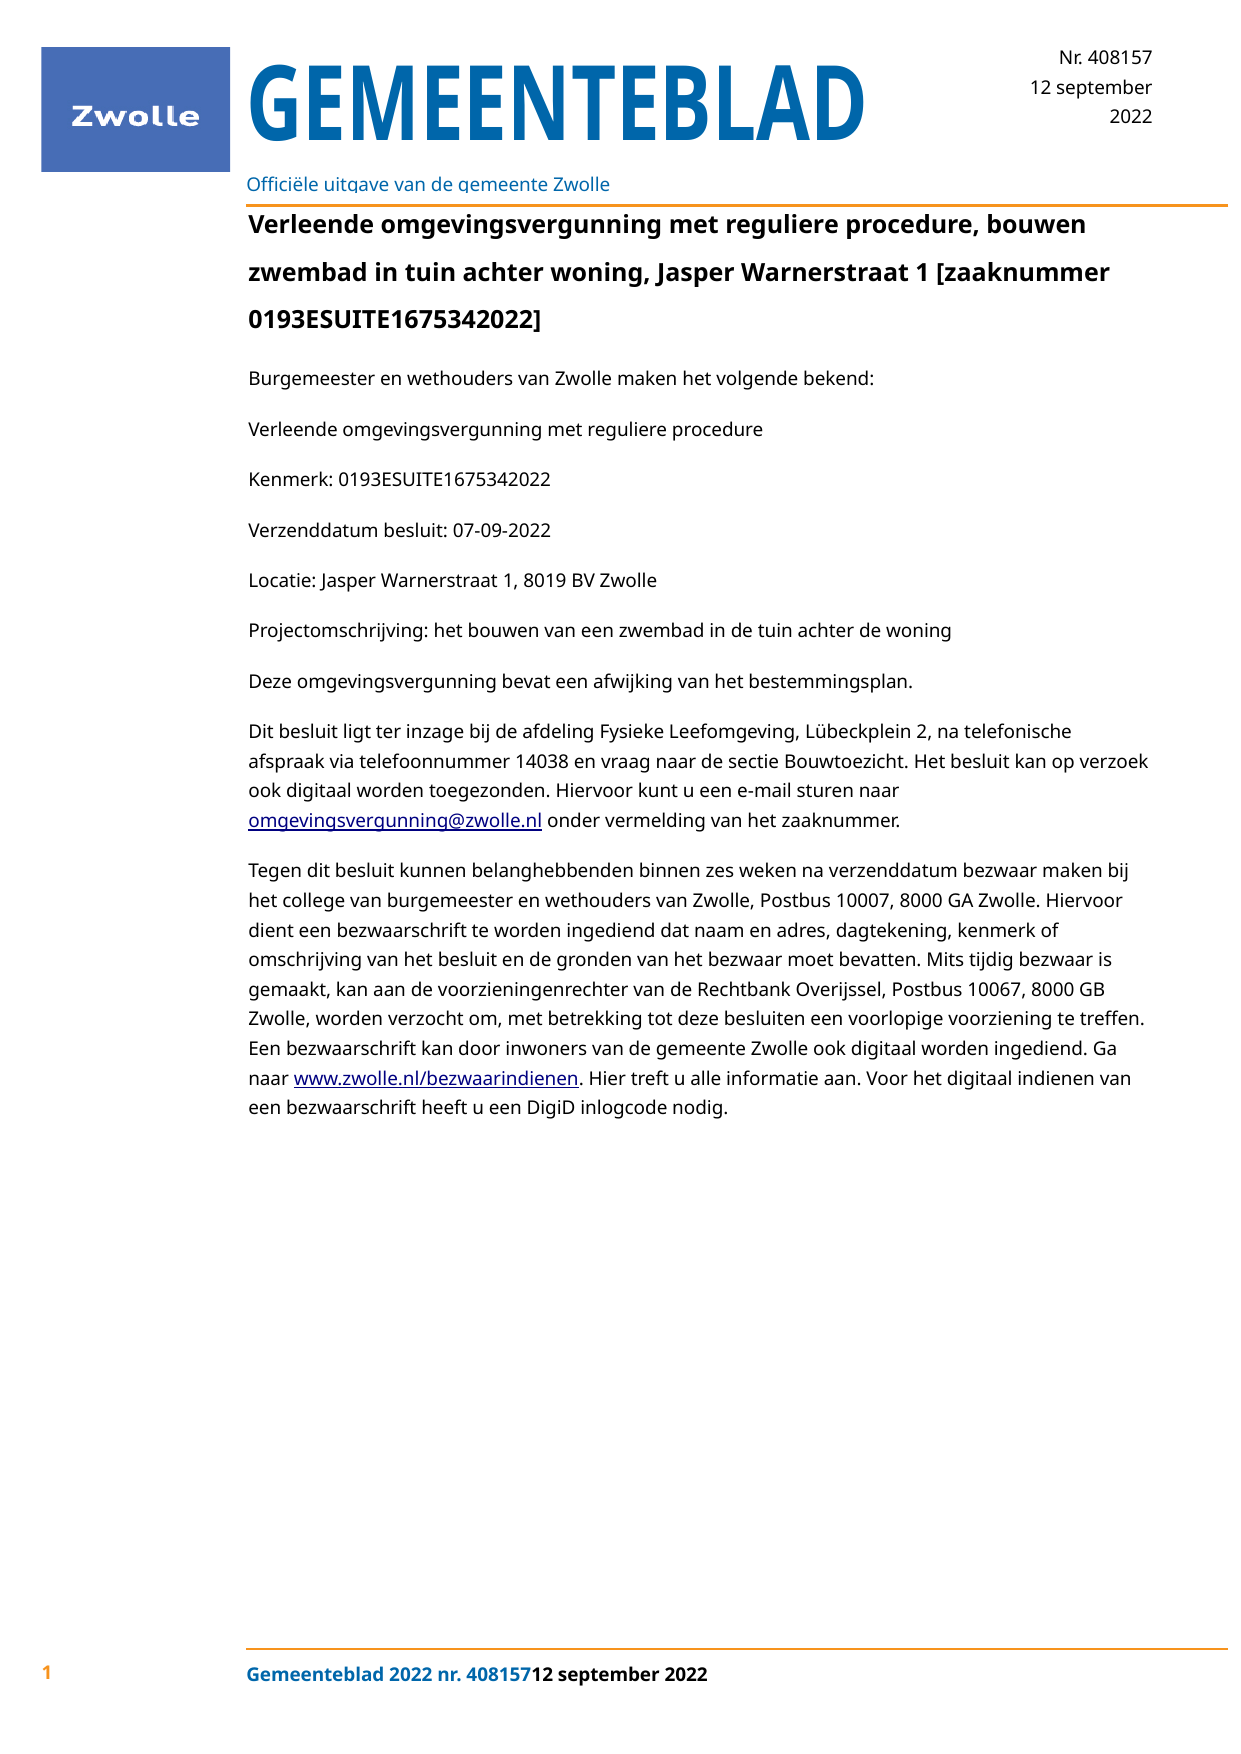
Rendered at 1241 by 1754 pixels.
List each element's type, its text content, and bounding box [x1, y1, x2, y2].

text Burgemeester en wethouders van Zwolle maken het volgende bekend: [248, 366, 1152, 391]
text Dit besluit ligt ter inzage bij de afdeling Fysieke Leefomgeving, Lübeckplein 2, na telefonische afspraak via telefoonnummer 14038 en vraag naar de sectie Bouwtoezicht. Het besluit kan op verzoek ook digitaal worden toegezonden. Hiervoor kunt u een e-mail sturen naar omgevingsvergunning@zwolle.nl onder vermelding van het zaaknummer. [248, 718, 1152, 833]
text Verleende omgevingsvergunning met reguliere procedure [248, 416, 1152, 442]
text Deze omgevingsvergunning bevat een afwijking van het bestemmingsplan. [248, 668, 1152, 694]
text Kenmerk: 0193ESUITE1675342022 [248, 466, 1152, 492]
text Projectomschrijving: het bouwen van een zwembad in de tuin achter de woning [248, 618, 1152, 643]
text Verzenddatum besluit: 07-09-2022 [248, 517, 1152, 542]
text Verleende omgevingsvergunning met reguliere procedure, bouwen zwembad in tuin achter woning, Jasper Warnerstraat 1 [zaaknummer 0193ESUITE1675342022] [248, 207, 1152, 336]
text Tegen dit besluit kunnen belanghebbenden binnen zes weken na verzenddatum bezwaar maken bij het college van burgemeester en wethouders van Zwolle, Postbus 10007, 8000 GA Zwolle. Hiervoor dient een bezwaarschrift te worden ingediend dat naam en adres, dagtekening, kenmerk of omschrijving van het besluit en de gronden van het bezwaar moet bevatten. Mits tijdig bezwaar is gemaakt, kan aan de voorzieningenrechter van de Rechtbank Overijssel, Postbus 10067, 8000 GB Zwolle, worden verzocht om, met betrekking tot deze besluiten een voorlopige voorziening te treffen. Een bezwaarschrift kan door inwoners van de gemeente Zwolle ook digitaal worden ingediend. Ga naar www.zwolle.nl/bezwaarindienen. Hier treft u alle informatie aan. Voor het digitaal indienen van een bezwaarschrift heeft u een DigiD inlogcode nodig. [248, 858, 1152, 1120]
picture [41, 47, 231, 172]
text Locatie: Jasper Warnerstraat 1, 8019 BV Zwolle [248, 567, 1152, 593]
